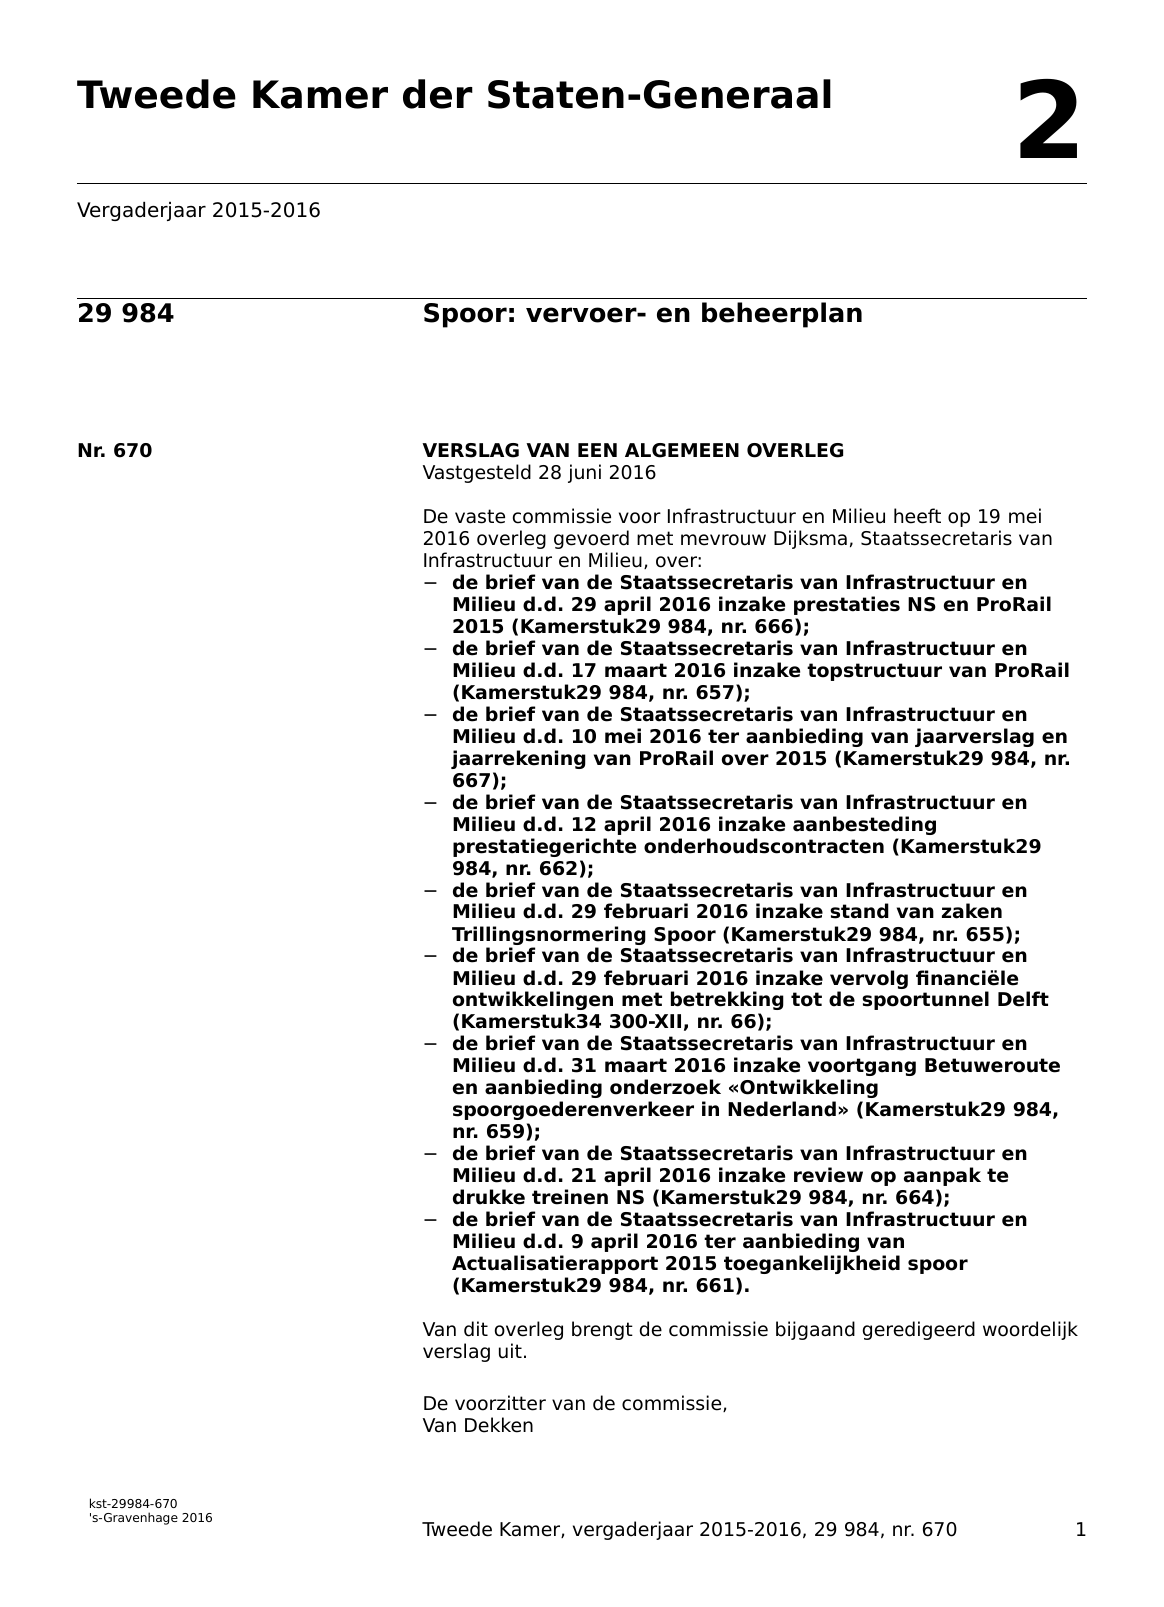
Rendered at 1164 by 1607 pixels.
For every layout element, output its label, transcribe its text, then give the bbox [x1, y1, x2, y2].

text − de brief van de Staatssecretaris van Infrastructuur en Milieu d.d. 31 maart 2016 inzake voortgang Betuweroute en aanbieding onderzoek «Ontwikkeling spoorgoederenverkeer in Nederland» (Kamerstuk29 984, nr. 659); [422, 1033, 1087, 1143]
text − de brief van de Staatssecretaris van Infrastructuur en Milieu d.d. 17 maart 2016 inzake topstructuur van ProRail (Kamerstuk29 984, nr. 657); [422, 638, 1087, 704]
text De vaste commissie voor Infrastructuur en Milieu heeft op 19 mei 2016 overleg gevoerd met mevrouw Dijksma, Staatssecretaris van Infrastructuur en Milieu, over: [422, 506, 1087, 572]
text − de brief van de Staatssecretaris van Infrastructuur en Milieu d.d. 10 mei 2016 ter aanbieding van jaarverslag en jaarrekening van ProRail over 2015 (Kamerstuk29 984, nr. 667); [422, 704, 1087, 792]
text − de brief van de Staatssecretaris van Infrastructuur en Milieu d.d. 29 februari 2016 inzake vervolg financiële ontwikkelingen met betrekking tot de spoortunnel Delft (Kamerstuk34 300-XII, nr. 66); [422, 945, 1087, 1033]
text Van dit overleg brengt de commissie bijgaand geredigeerd woordelijk verslag uit. [422, 1319, 1087, 1363]
text − de brief van de Staatssecretaris van Infrastructuur en Milieu d.d. 29 april 2016 inzake prestaties NS en ProRail 2015 (Kamerstuk29 984, nr. 666); [422, 572, 1087, 638]
table_header Tweede Kamer der Staten-Generaal [77, 59, 886, 183]
text De voorzitter van de commissie, Van Dekken [422, 1393, 1087, 1437]
text − de brief van de Staatssecretaris van Infrastructuur en Milieu d.d. 9 april 2016 ter aanbieding van Actualisatierapport 2015 toegankelijkheid spoor (Kamerstuk29 984, nr. 661). [422, 1209, 1087, 1297]
text 's-Gravenhage 2016 [88, 1511, 323, 1525]
table_cell Vergaderjaar 2015-2016 [77, 184, 1087, 298]
text − de brief van de Staatssecretaris van Infrastructuur en Milieu d.d. 29 februari 2016 inzake stand van zaken Trillingsnormering Spoor (Kamerstuk29 984, nr. 655); [422, 879, 1087, 945]
text Vastgesteld 28 juni 2016 [422, 462, 1087, 484]
text kst-29984-670 [88, 1497, 323, 1511]
subtitle 29 984 Spoor: vervoer- en beheerplan [77, 299, 1087, 329]
text − de brief van de Staatssecretaris van Infrastructuur en Milieu d.d. 12 april 2016 inzake aanbesteding prestatiegerichte onderhoudscontracten (Kamerstuk29 984, nr. 662); [422, 792, 1087, 879]
subtitle Nr. 670 VERSLAG VAN EEN ALGEMEEN OVERLEG [77, 440, 1087, 462]
text − de brief van de Staatssecretaris van Infrastructuur en Milieu d.d. 21 april 2016 inzake review op aanpak te drukke treinen NS (Kamerstuk29 984, nr. 664); [422, 1143, 1087, 1209]
table_header 2 [886, 59, 1087, 183]
